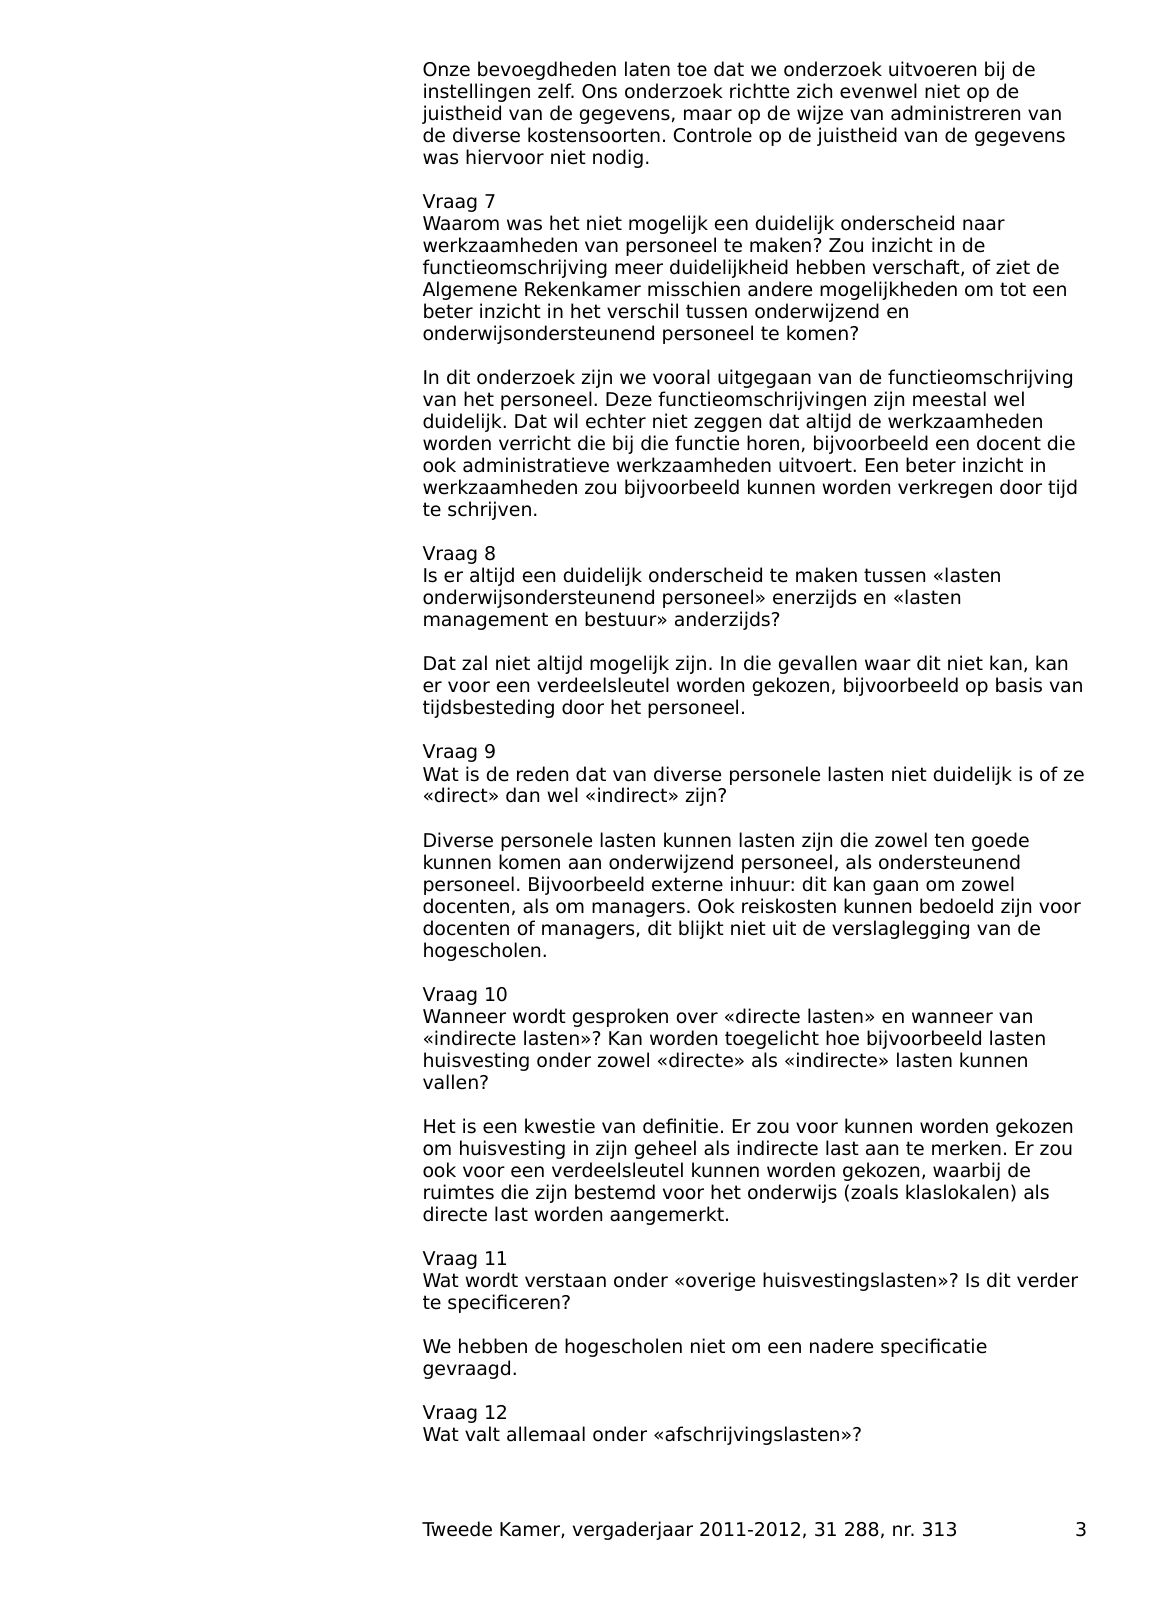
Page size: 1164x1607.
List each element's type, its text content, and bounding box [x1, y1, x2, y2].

text Waarom was het niet mogelijk een duidelijk onderscheid naar werkzaamheden van personeel te maken? Zou inzicht in de functieomschrijving meer duidelijkheid hebben verschaft, of ziet de Algemene Rekenkamer misschien andere mogelijkheden om tot een beter inzicht in het verschil tussen onderwijzend en onderwijsondersteunend personeel te komen? [422, 213, 1087, 345]
text Vraag 10 [422, 984, 1087, 1006]
text Vraag 7 [422, 191, 1087, 213]
text Vraag 11 [422, 1248, 1087, 1270]
text Is er altijd een duidelijk onderscheid te maken tussen «lasten onderwijsondersteunend personeel» enerzijds en «lasten management en bestuur» anderzijds? [422, 565, 1087, 631]
text Onze bevoegdheden laten toe dat we onderzoek uitvoeren bij de instellingen zelf. Ons onderzoek richtte zich evenwel niet op de juistheid van de gegevens, maar op de wijze van administreren van de diverse kostensoorten. Controle op de juistheid van de gegevens was hiervoor niet nodig. [422, 59, 1087, 169]
text Vraag 12 [422, 1402, 1087, 1424]
text Wat is de reden dat van diverse personele lasten niet duidelijk is of ze «direct» dan wel «indirect» zijn? [422, 763, 1087, 807]
text Vraag 9 [422, 741, 1087, 763]
text Vraag 8 [422, 543, 1087, 565]
text We hebben de hogescholen niet om een nadere specificatie gevraagd. [422, 1336, 1087, 1380]
text Diverse personele lasten kunnen lasten zijn die zowel ten goede kunnen komen aan onderwijzend personeel, als ondersteunend personeel. Bijvoorbeeld externe inhuur: dit kan gaan om zowel docenten, als om managers. Ook reiskosten kunnen bedoeld zijn voor docenten of managers, dit blijkt niet uit de verslaglegging van de hogescholen. [422, 829, 1087, 961]
text Het is een kwestie van definitie. Er zou voor kunnen worden gekozen om huisvesting in zijn geheel als indirecte last aan te merken. Er zou ook voor een verdeelsleutel kunnen worden gekozen, waarbij de ruimtes die zijn bestemd voor het onderwijs (zoals klaslokalen) als directe last worden aangemerkt. [422, 1116, 1087, 1226]
text Wanneer wordt gesproken over «directe lasten» en wanneer van «indirecte lasten»? Kan worden toegelicht hoe bijvoorbeeld lasten huisvesting onder zowel «directe» als «indirecte» lasten kunnen vallen? [422, 1006, 1087, 1093]
text Dat zal niet altijd mogelijk zijn. In die gevallen waar dit niet kan, kan er voor een verdeelsleutel worden gekozen, bijvoorbeeld op basis van tijdsbesteding door het personeel. [422, 653, 1087, 719]
text Wat wordt verstaan onder «overige huisvestingslasten»? Is dit verder te specificeren? [422, 1270, 1087, 1314]
text In dit onderzoek zijn we vooral uitgegaan van de functieomschrijving van het personeel. Deze functieomschrijvingen zijn meestal wel duidelijk. Dat wil echter niet zeggen dat altijd de werkzaamheden worden verricht die bij die functie horen, bijvoorbeeld een docent die ook administratieve werkzaamheden uitvoert. Een beter inzicht in werkzaamheden zou bijvoorbeeld kunnen worden verkregen door tijd te schrijven. [422, 367, 1087, 521]
text Wat valt allemaal onder «afschrijvingslasten»? [422, 1424, 1087, 1446]
